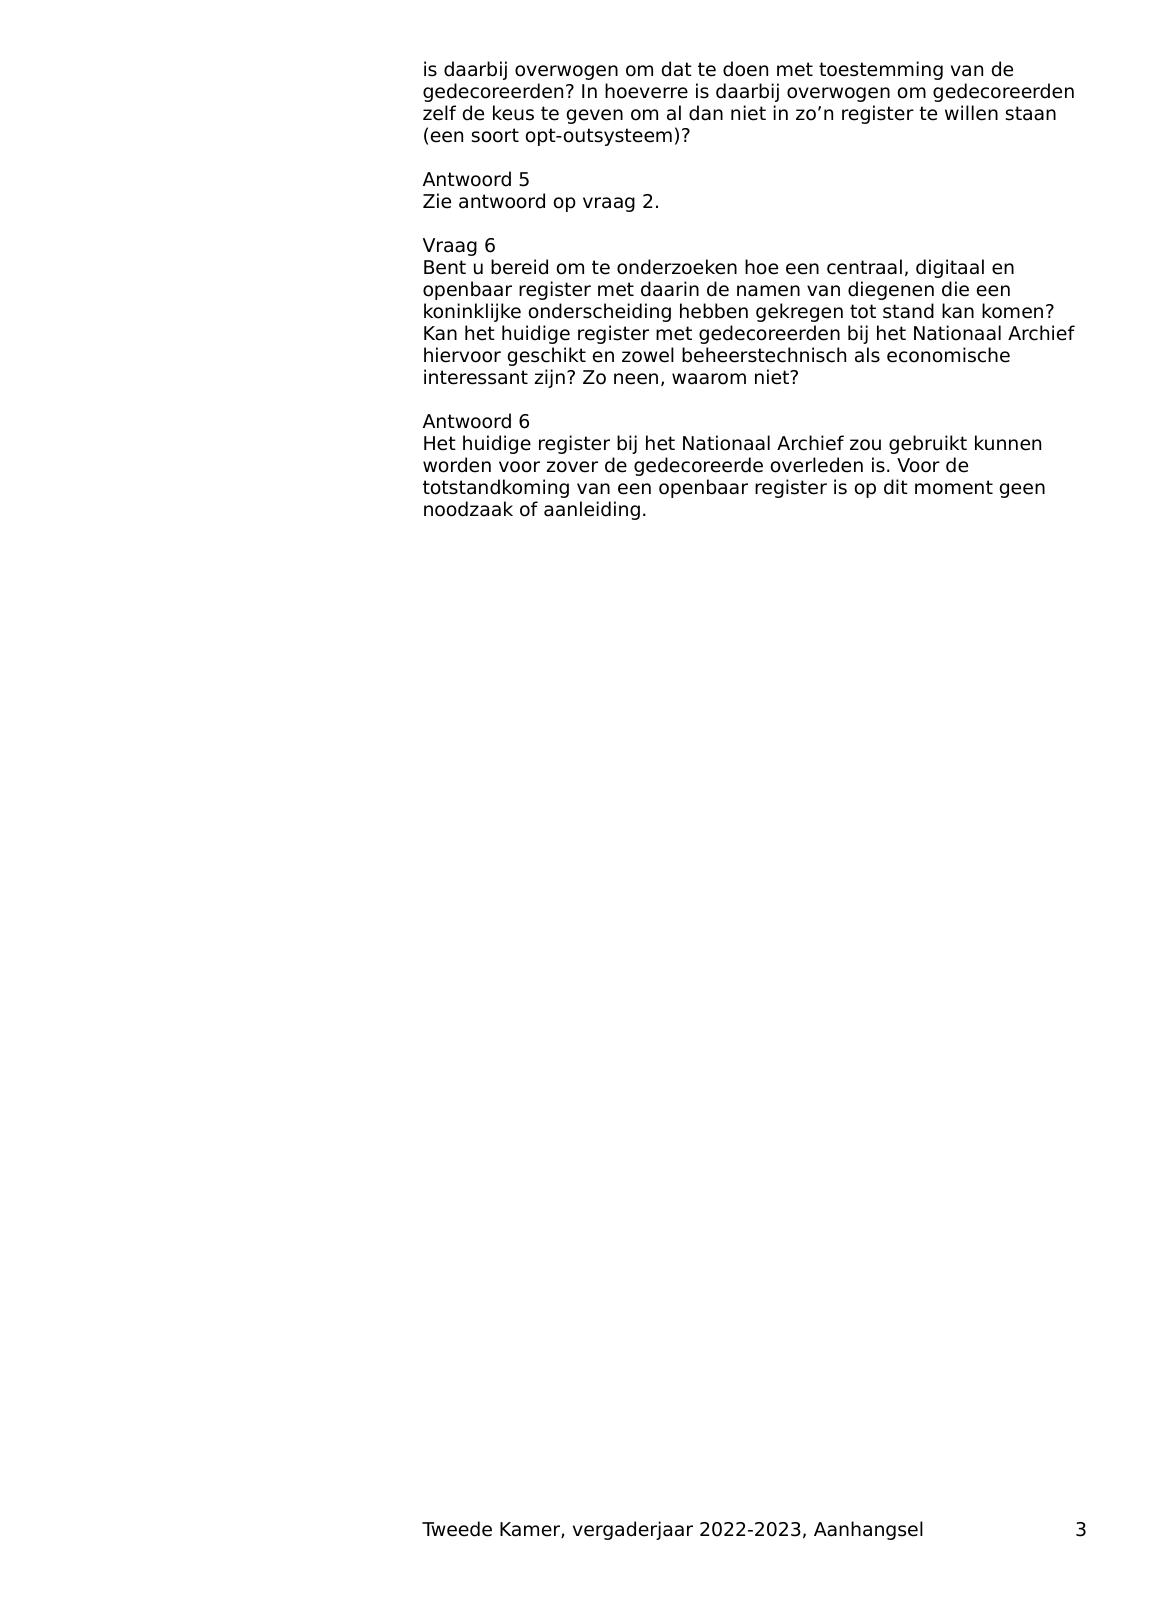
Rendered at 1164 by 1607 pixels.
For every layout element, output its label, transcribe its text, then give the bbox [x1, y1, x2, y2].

text Zie antwoord op vraag 2. [422, 191, 1087, 213]
text Vraag 6 [422, 235, 1087, 257]
text Het huidige register bij het Nationaal Archief zou gebruikt kunnen worden voor zover de gedecoreerde overleden is. Voor de totstandkoming van een openbaar register is op dit moment geen noodzaak of aanleiding. [422, 433, 1087, 521]
text Antwoord 6 [422, 411, 1087, 433]
text Antwoord 5 [422, 169, 1087, 191]
text is daarbij overwogen om dat te doen met toestemming van de gedecoreerden? In hoeverre is daarbij overwogen om gedecoreerden zelf de keus te geven om al dan niet in zo’n register te willen staan (een soort opt-outsysteem)? [422, 59, 1087, 147]
text Bent u bereid om te onderzoeken hoe een centraal, digitaal en openbaar register met daarin de namen van diegenen die een koninklijke onderscheiding hebben gekregen tot stand kan komen? Kan het huidige register met gedecoreerden bij het Nationaal Archief hiervoor geschikt en zowel beheerstechnisch als economische interessant zijn? Zo neen, waarom niet? [422, 257, 1087, 389]
